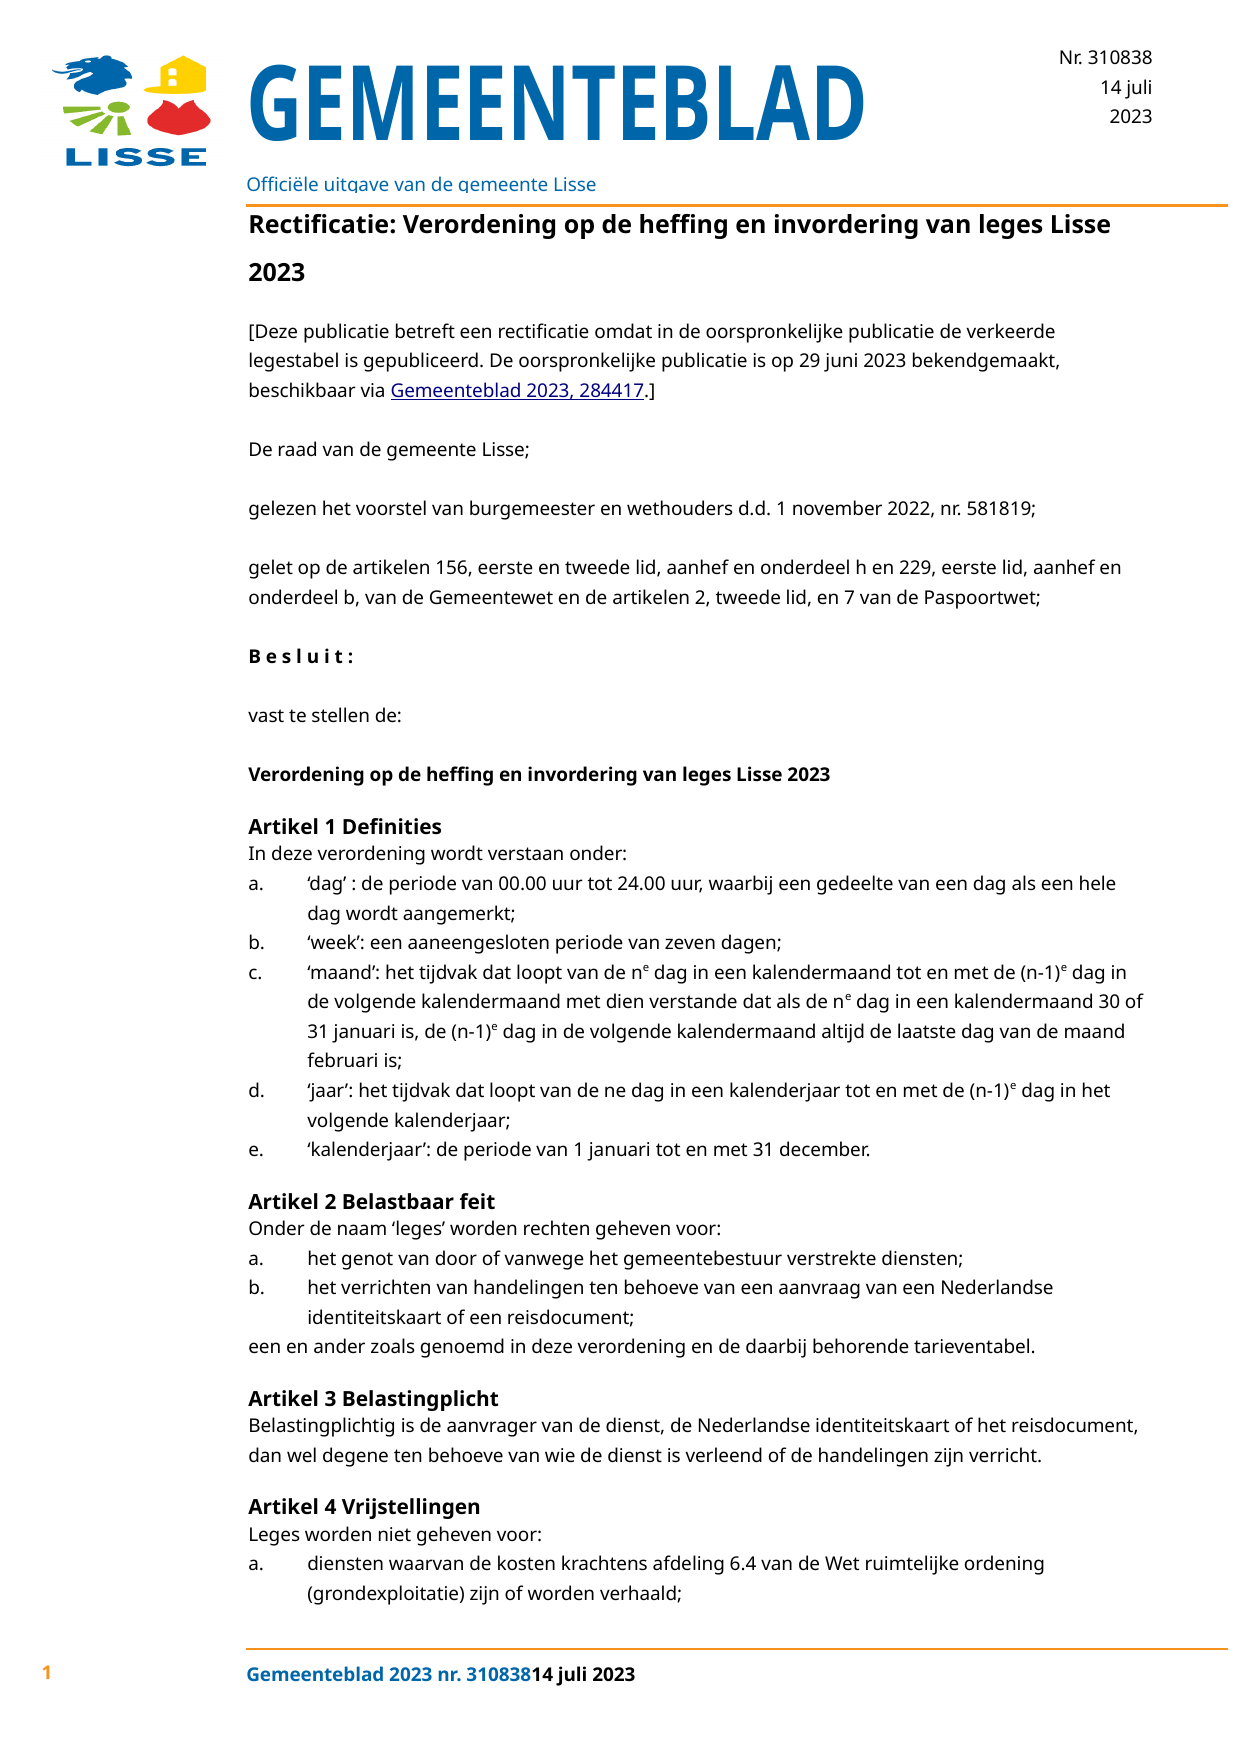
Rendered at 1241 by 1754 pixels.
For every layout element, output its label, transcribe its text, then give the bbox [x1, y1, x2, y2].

text Verordening op de heffing en invordering van leges Lisse 2023 [248, 762, 1152, 787]
list het genot van door of vanwege het gemeentebestuur verstrekte diensten; [248, 1245, 1152, 1271]
list ‘kalenderjaar’: de periode van 1 januari tot en met 31 december. [248, 1136, 1152, 1162]
list ‘dag’ : de periode van 00.00 uur tot 24.00 uur, waarbij een gedeelte van een dag als een hele dag wordt aangemerkt; [248, 870, 1152, 925]
text gelezen het voorstel van burgemeester en wethouders d.d. 1 november 2022, nr. 581819; [248, 495, 1152, 521]
text Artikel 4 Vrijstellingen [248, 1492, 1152, 1521]
text Artikel 3 Belastingplicht [248, 1384, 1152, 1412]
text gelet op de artikelen 156, eerste en tweede lid, aanhef en onderdeel h en 229, eerste lid, aanhef en onderdeel b, van de Gemeentewet en de artikelen 2, tweede lid, en 7 van de Paspoortwet; [248, 554, 1152, 610]
text [Deze publicatie betreft een rectificatie omdat in de oorspronkelijke publicatie de verkeerde legestabel is gepubliceerd. De oorspronkelijke publicatie is op 29 juni 2023 bekendgemaakt, beschikbaar via Gemeenteblad 2023, 284417.] [248, 318, 1152, 403]
list ‘jaar’: het tijdvak dat loopt van de ne dag in een kalenderjaar tot en met de (n-1)e dag in het volgende kalenderjaar; [248, 1077, 1152, 1132]
text Artikel 2 Belastbaar feit [248, 1187, 1152, 1215]
picture [41, 47, 231, 172]
text vast te stellen de: [248, 702, 1152, 728]
text Onder de naam ‘leges’ worden rechten geheven voor: [248, 1215, 1152, 1241]
list ‘week’: een aaneengesloten periode van zeven dagen; [248, 929, 1152, 955]
text De raad van de gemeente Lisse; [248, 436, 1152, 462]
text Rectificatie: Verordening op de heffing en invordering van leges Lisse 2023 [248, 207, 1152, 288]
text B e s l u i t : [248, 643, 1152, 669]
text Artikel 1 Definities [248, 812, 1152, 841]
text een en ander zoals genoemd in deze verordening en de daarbij behorende tarieventabel. [248, 1333, 1152, 1359]
list diensten waarvan de kosten krachtens afdeling 6.4 van de Wet ruimtelijke ordening (grondexploitatie) zijn of worden verhaald; [248, 1550, 1152, 1606]
text In deze verordening wordt verstaan onder: [248, 841, 1152, 866]
text Belastingplichtig is de aanvrager van de dienst, de Nederlandse identiteitskaart of het reisdocument, dan wel degene ten behoeve van wie de dienst is verleend of de handelingen zijn verricht. [248, 1412, 1152, 1468]
list ‘maand’: het tijdvak dat loopt van de ne dag in een kalendermaand tot en met de (n-1)e dag in de volgende kalendermaand met dien verstande dat als de ne dag in een kalendermaand 30 of 31 januari is, de (n-1)e dag in de volgende kalendermaand altijd de laatste dag van de maand februari is; [248, 959, 1152, 1073]
list het verrichten van handelingen ten behoeve van een aanvraag van een Nederlandse identiteitskaart of een reisdocument; [248, 1274, 1152, 1330]
text Leges worden niet geheven voor: [248, 1521, 1152, 1547]
